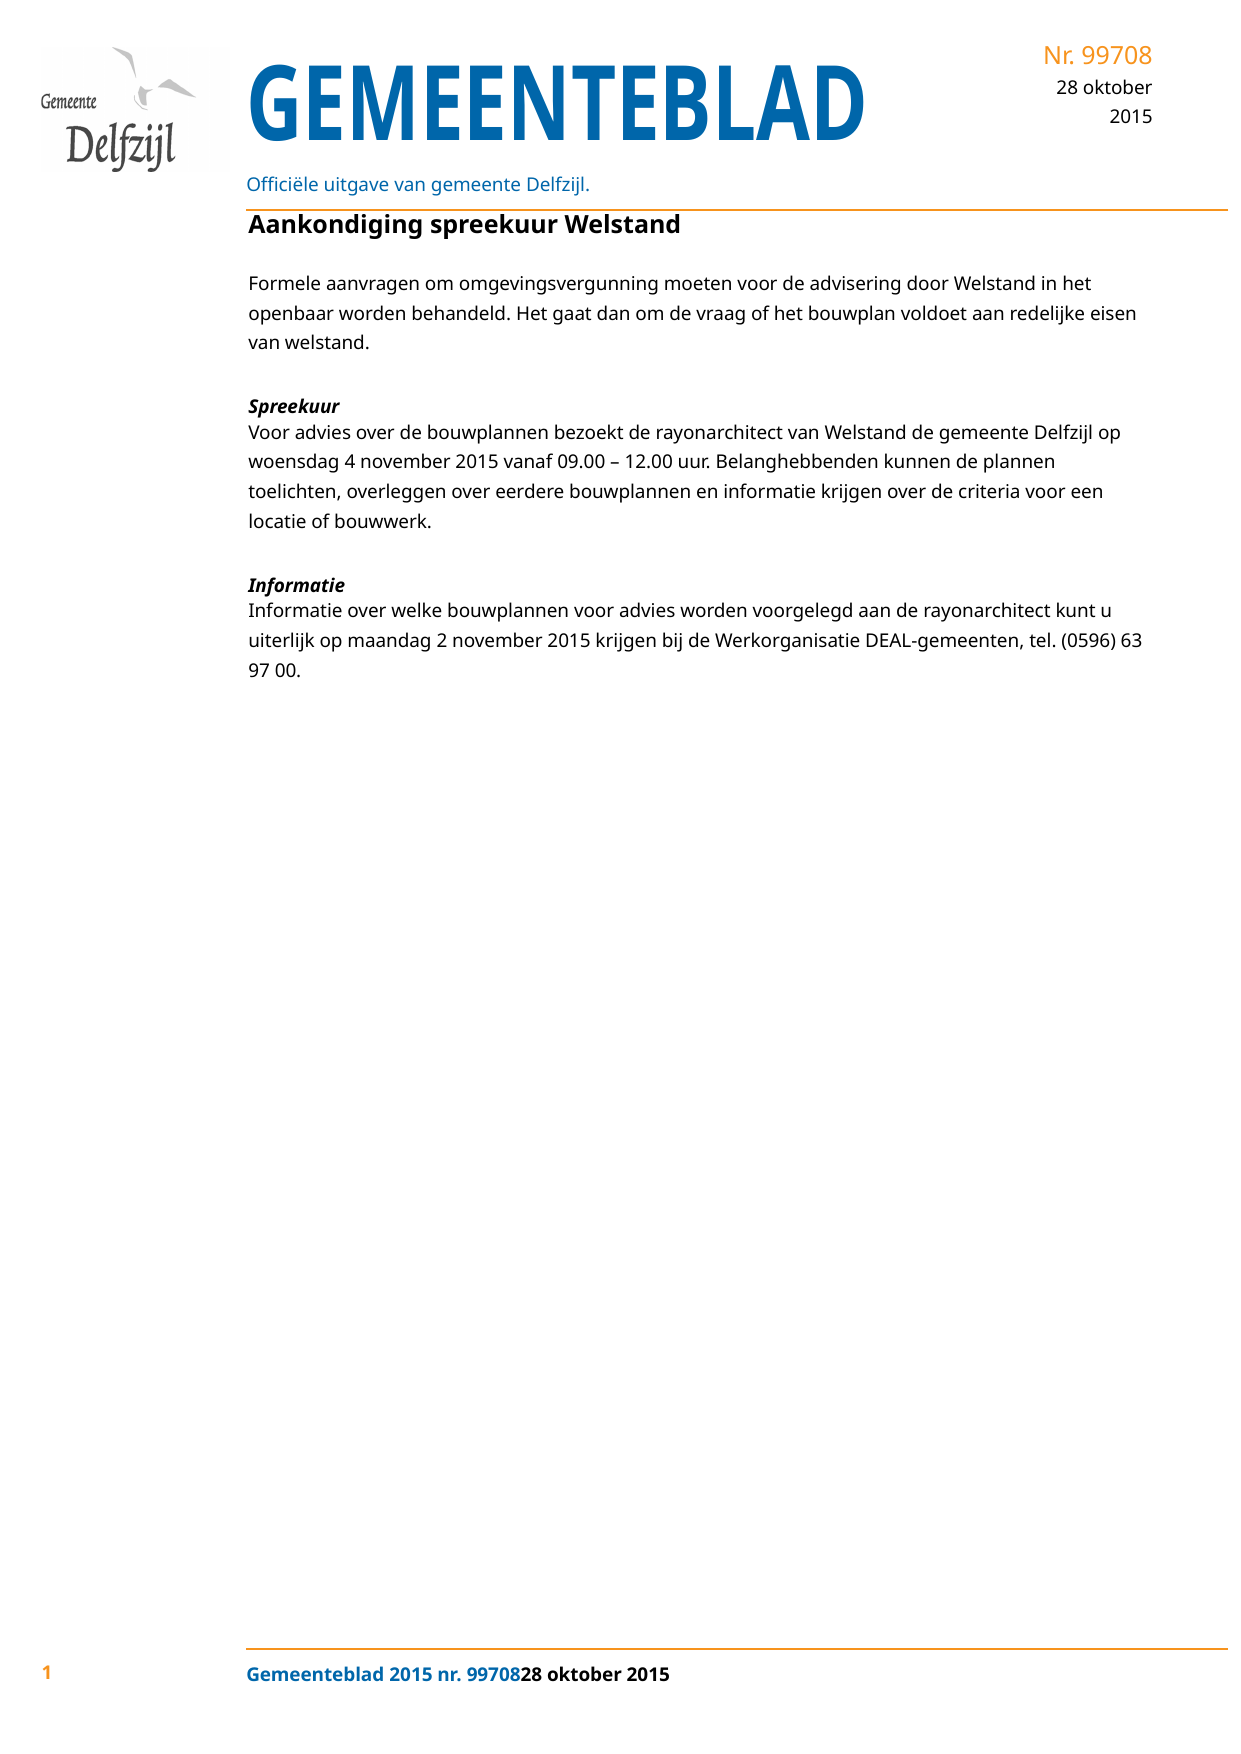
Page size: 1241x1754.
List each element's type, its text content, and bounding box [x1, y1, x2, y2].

text Informatie [248, 572, 1152, 598]
text Voor advies over de bouwplannen bezoekt de rayonarchitect van Welstand de gemeente Delfzijl op woensdag 4 november 2015 vanaf 09.00 – 12.00 uur. Belanghebbenden kunnen de plannen toelichten, overleggen over eerdere bouwplannen en informatie krijgen over de criteria voor een locatie of bouwwerk. [248, 419, 1152, 534]
text Informatie over welke bouwplannen voor advies worden voorgelegd aan de rayonarchitect kunt u uiterlijk op maandag 2 november 2015 krijgen bij de Werkorganisatie DEAL-gemeenten, tel. (0596) 63 97 00. [248, 598, 1152, 682]
picture [41, 47, 231, 172]
text Spreekuur [248, 393, 1152, 419]
text Formele aanvragen om omgevingsvergunning moeten voor de advisering door Welstand in het openbaar worden behandeld. Het gaat dan om de vraag of het bouwplan voldoet aan redelijke eisen van welstand. [248, 270, 1152, 355]
text Aankondiging spreekuur Welstand [248, 211, 1152, 241]
